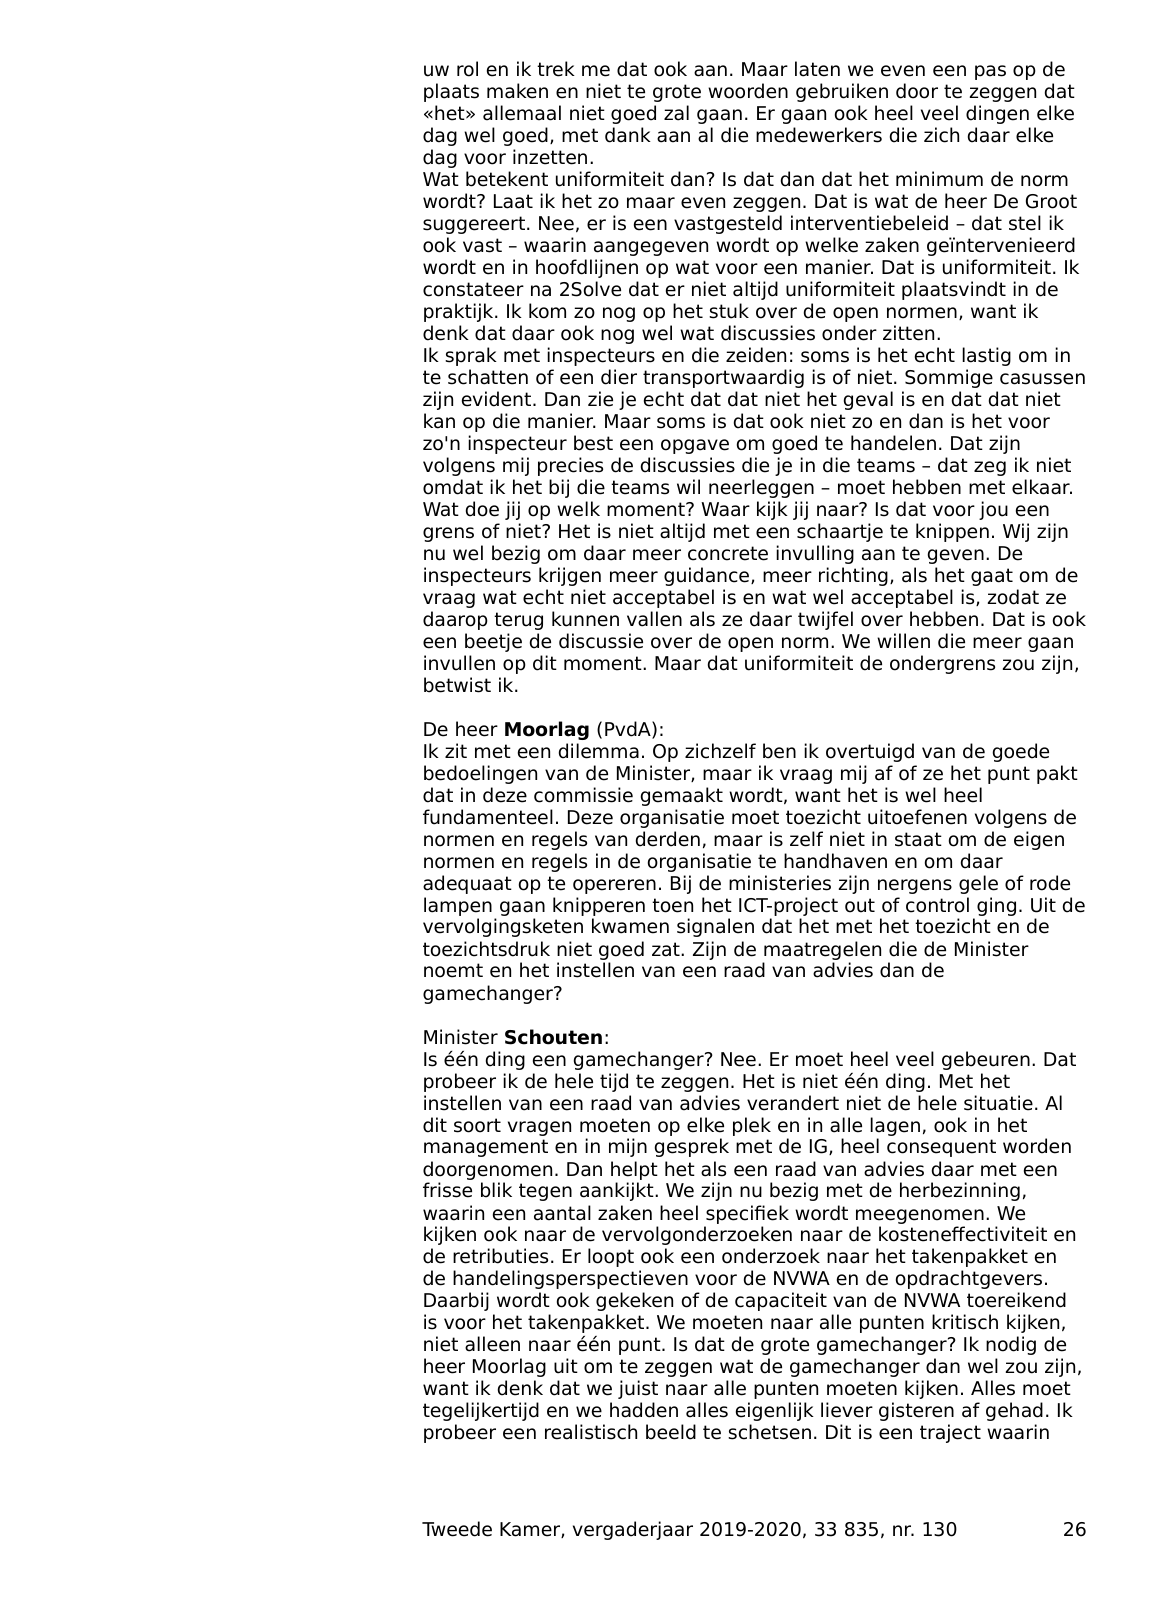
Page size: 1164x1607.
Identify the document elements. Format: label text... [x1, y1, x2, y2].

text Ik zit met een dilemma. Op zichzelf ben ik overtuigd van de goede bedoelingen van de Minister, maar ik vraag mij af of ze het punt pakt dat in deze commissie gemaakt wordt, want het is wel heel fundamenteel. Deze organisatie moet toezicht uitoefenen volgens de normen en regels van derden, maar is zelf niet in staat om de eigen normen en regels in de organisatie te handhaven en om daar adequaat op te opereren. Bij de ministeries zijn nergens gele of rode lampen gaan knipperen toen het ICT-project out of control ging. Uit de vervolgingsketen kwamen signalen dat het met het toezicht en de toezichtsdruk niet goed zat. Zijn de maatregelen die de Minister noemt en het instellen van een raad van advies dan de gamechanger? [422, 741, 1087, 1004]
text Ik sprak met inspecteurs en die zeiden: soms is het echt lastig om in te schatten of een dier transportwaardig is of niet. Sommige casussen zijn evident. Dan zie je echt dat dat niet het geval is en dat dat niet kan op die manier. Maar soms is dat ook niet zo en dan is het voor zo'n inspecteur best een opgave om goed te handelen. Dat zijn volgens mij precies de discussies die je in die teams – dat zeg ik niet omdat ik het bij die teams wil neerleggen – moet hebben met elkaar. Wat doe jij op welk moment? Waar kijk jij naar? Is dat voor jou een grens of niet? Het is niet altijd met een schaartje te knippen. Wij zijn nu wel bezig om daar meer concrete invulling aan te geven. De inspecteurs krijgen meer guidance, meer richting, als het gaat om de vraag wat echt niet acceptabel is en wat wel acceptabel is, zodat ze daarop terug kunnen vallen als ze daar twijfel over hebben. Dat is ook een beetje de discussie over de open norm. We willen die meer gaan invullen op dit moment. Maar dat uniformiteit de ondergrens zou zijn, betwist ik. [422, 345, 1087, 696]
text uw rol en ik trek me dat ook aan. Maar laten we even een pas op de plaats maken en niet te grote woorden gebruiken door te zeggen dat «het» allemaal niet goed zal gaan. Er gaan ook heel veel dingen elke dag wel goed, met dank aan al die medewerkers die zich daar elke dag voor inzetten. [422, 59, 1087, 169]
text Minister Schouten: [422, 1027, 1087, 1048]
text Is één ding een gamechanger? Nee. Er moet heel veel gebeuren. Dat probeer ik de hele tijd te zeggen. Het is niet één ding. Met het instellen van een raad van advies verandert niet de hele situatie. Al dit soort vragen moeten op elke plek en in alle lagen, ook in het management en in mijn gesprek met de IG, heel consequent worden doorgenomen. Dan helpt het als een raad van advies daar met een frisse blik tegen aankijkt. We zijn nu bezig met de herbezinning, waarin een aantal zaken heel specifiek wordt meegenomen. We kijken ook naar de vervolgonderzoeken naar de kosteneffectiviteit en de retributies. Er loopt ook een onderzoek naar het takenpakket en de handelingsperspectieven voor de NVWA en de opdrachtgevers. Daarbij wordt ook gekeken of de capaciteit van de NVWA toereikend is voor het takenpakket. We moeten naar alle punten kritisch kijken, niet alleen naar één punt. Is dat de grote gamechanger? Ik nodig de heer Moorlag uit om te zeggen wat de gamechanger dan wel zou zijn, want ik denk dat we juist naar alle punten moeten kijken. Alles moet tegelijkertijd en we hadden alles eigenlijk liever gisteren af gehad. Ik probeer een realistisch beeld te schetsen. Dit is een traject waarin [422, 1048, 1087, 1444]
text De heer Moorlag (PvdA): [422, 719, 1087, 741]
text Wat betekent uniformiteit dan? Is dat dan dat het minimum de norm wordt? Laat ik het zo maar even zeggen. Dat is wat de heer De Groot suggereert. Nee, er is een vastgesteld interventiebeleid – dat stel ik ook vast – waarin aangegeven wordt op welke zaken geïntervenieerd wordt en in hoofdlijnen op wat voor een manier. Dat is uniformiteit. Ik constateer na 2Solve dat er niet altijd uniformiteit plaatsvindt in de praktijk. Ik kom zo nog op het stuk over de open normen, want ik denk dat daar ook nog wel wat discussies onder zitten. [422, 169, 1087, 345]
